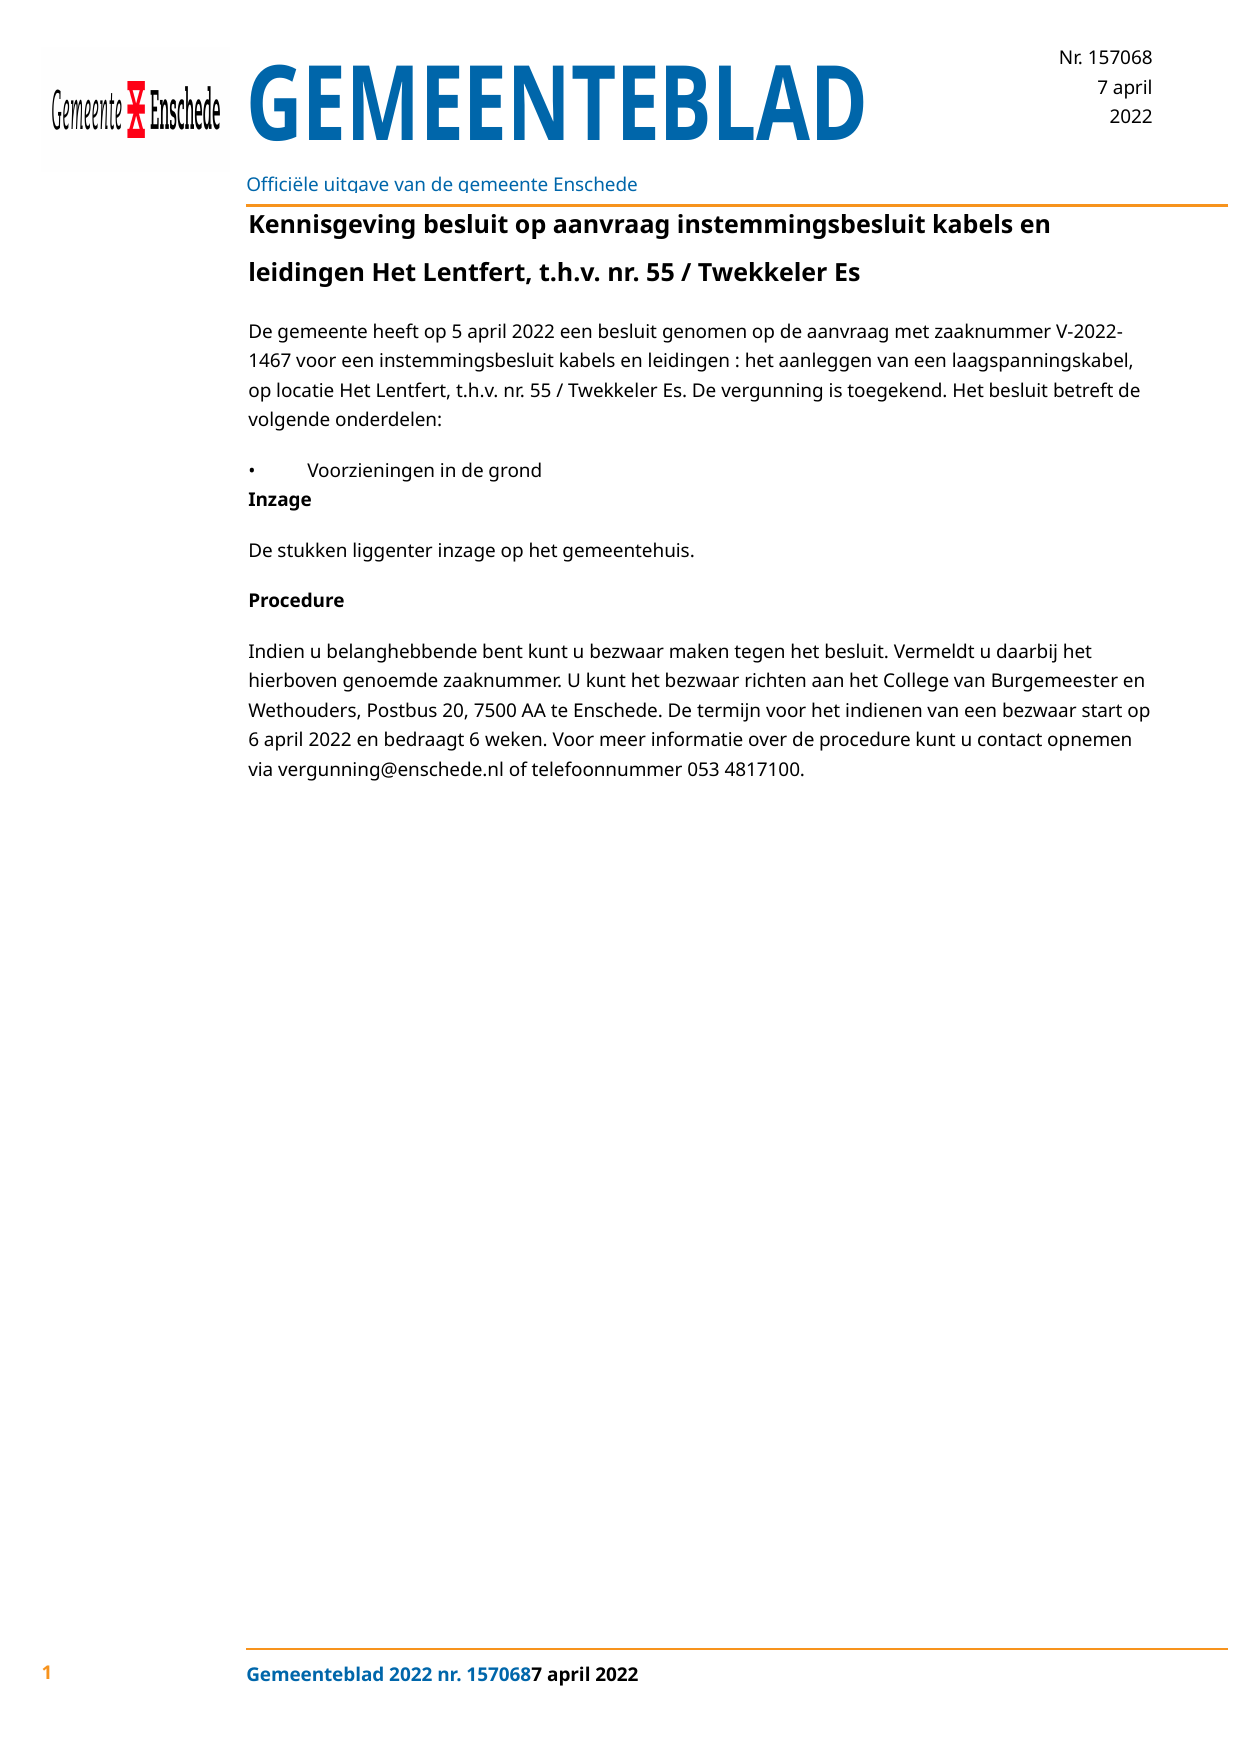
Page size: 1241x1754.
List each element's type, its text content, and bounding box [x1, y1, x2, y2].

text Kennisgeving besluit op aanvraag instemmingsbesluit kabels en leidingen Het Lentfert, t.h.v. nr. 55 / Twekkeler Es [248, 207, 1152, 288]
picture [41, 47, 231, 172]
text De stukken liggenter inzage op het gemeentehuis. [248, 537, 1152, 563]
text Indien u belanghebbende bent kunt u bezwaar maken tegen het besluit. Vermeldt u daarbij het hierboven genoemde zaaknummer. U kunt het bezwaar richten aan het College van Burgemees­ter en Wethouders, Postbus 20, 7500 AA te Enschede. De termijn voor het indienen van een bezwaar start op 6 april 2022 en bedraagt 6 weken. Voor meer informatie over de procedure kunt u contact opnemen via vergunning@enschede.nl of telefoonnummer 053 4817100. [248, 638, 1152, 782]
list Voorzieningen in de grond [248, 457, 1152, 483]
text Procedure [248, 587, 1152, 613]
text De gemeente heeft op 5 april 2022 een besluit genomen op de aanvraag met zaaknummer V-2022-1467 voor een instemmingsbesluit kabels en leidingen : het aanleggen van een laagspanningskabel, op locatie Het Lentfert, t.h.v. nr. 55 / Twekkeler Es. De vergunning is toegekend. Het besluit betreft de volgende onderdelen: [248, 318, 1152, 432]
text Inzage [248, 487, 1152, 512]
